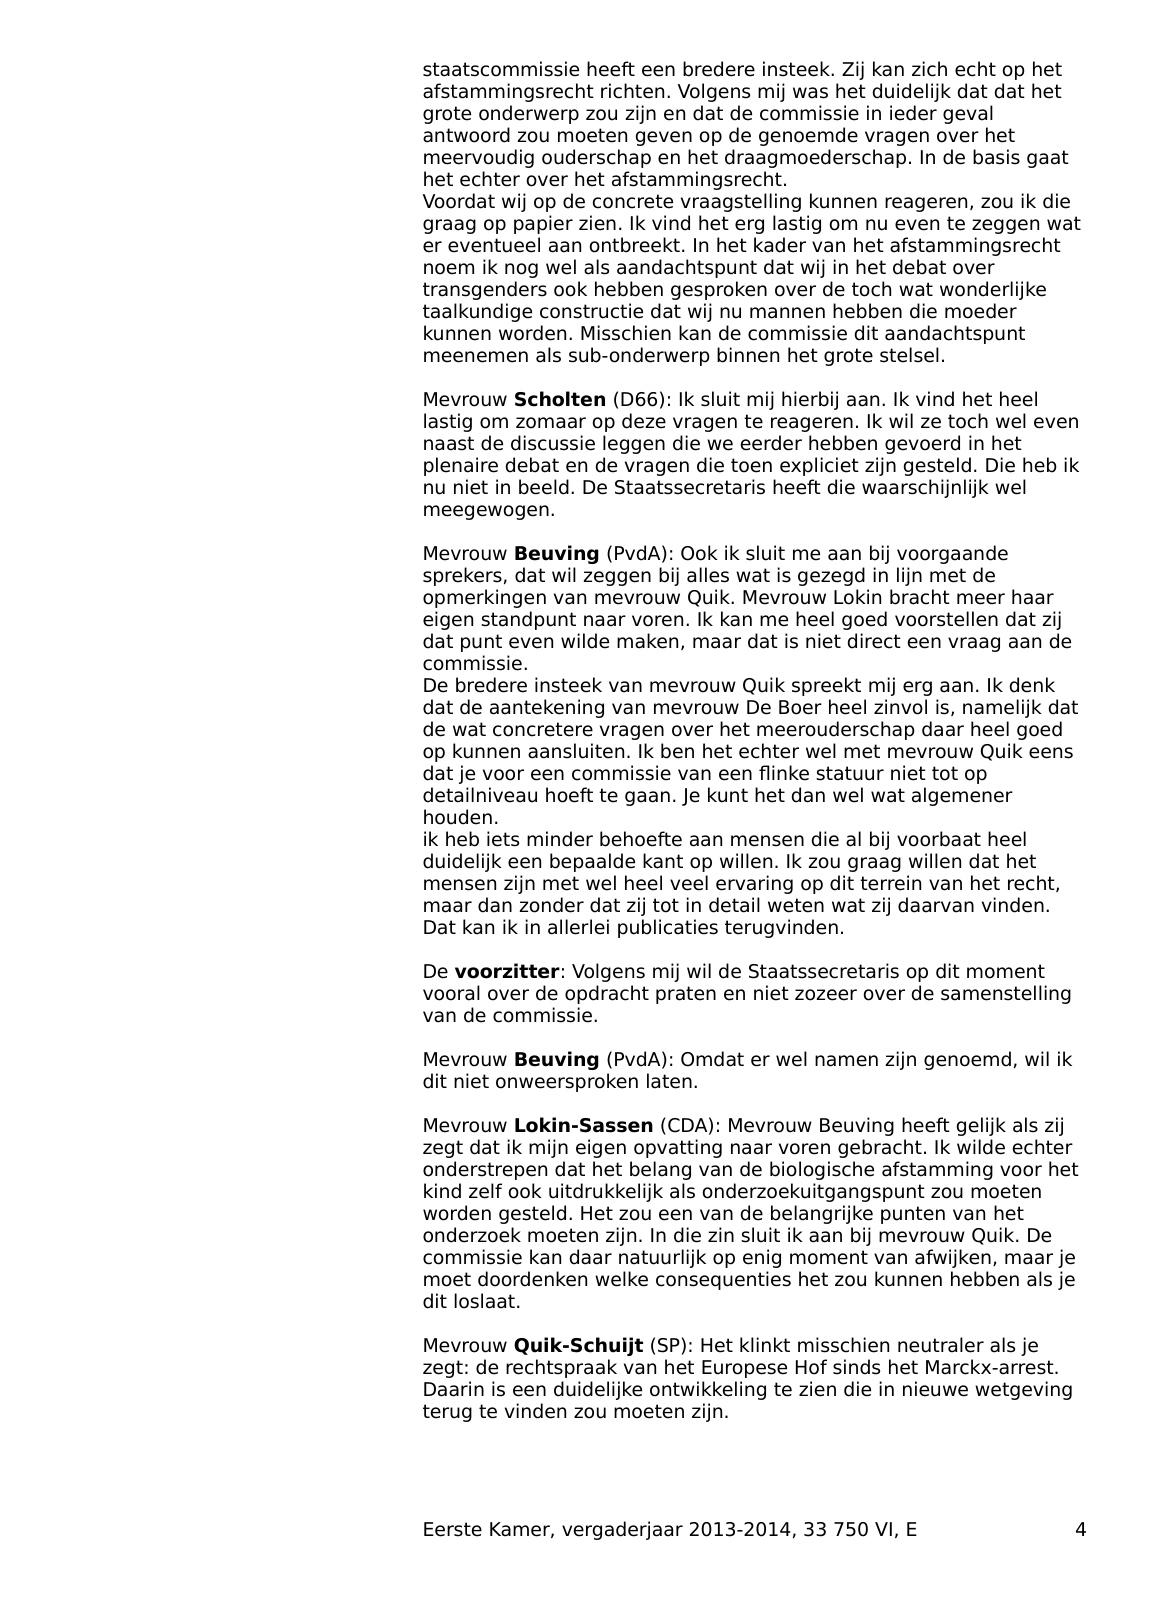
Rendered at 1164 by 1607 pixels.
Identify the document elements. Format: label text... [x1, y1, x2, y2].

text Mevrouw Beuving (PvdA): Ook ik sluit me aan bij voorgaande sprekers, dat wil zeggen bij alles wat is gezegd in lijn met de opmerkingen van mevrouw Quik. Mevrouw Lokin bracht meer haar eigen standpunt naar voren. Ik kan me heel goed voorstellen dat zij dat punt even wilde maken, maar dat is niet direct een vraag aan de commissie. [422, 543, 1087, 675]
text Voordat wij op de concrete vraagstelling kunnen reageren, zou ik die graag op papier zien. Ik vind het erg lastig om nu even te zeggen wat er eventueel aan ontbreekt. In het kader van het afstammingsrecht noem ik nog wel als aandachtspunt dat wij in het debat over transgenders ook hebben gesproken over de toch wat wonderlijke taalkundige constructie dat wij nu mannen hebben die moeder kunnen worden. Misschien kan de commissie dit aandachtspunt meenemen als sub-onderwerp binnen het grote stelsel. [422, 191, 1087, 367]
text Mevrouw Beuving (PvdA): Omdat er wel namen zijn genoemd, wil ik dit niet onweersproken laten. [422, 1049, 1087, 1093]
text Mevrouw Lokin-Sassen (CDA): Mevrouw Beuving heeft gelijk als zij zegt dat ik mijn eigen opvatting naar voren gebracht. Ik wilde echter onderstrepen dat het belang van de biologische afstamming voor het kind zelf ook uitdrukkelijk als onderzoekuitgangspunt zou moeten worden gesteld. Het zou een van de belangrijke punten van het onderzoek moeten zijn. In die zin sluit ik aan bij mevrouw Quik. De commissie kan daar natuurlijk op enig moment van afwijken, maar je moet doordenken welke consequenties het zou kunnen hebben als je dit loslaat. [422, 1115, 1087, 1313]
text De bredere insteek van mevrouw Quik spreekt mij erg aan. Ik denk dat de aantekening van mevrouw De Boer heel zinvol is, namelijk dat de wat concretere vragen over het meerouderschap daar heel goed op kunnen aansluiten. Ik ben het echter wel met mevrouw Quik eens dat je voor een commissie van een flinke statuur niet tot op detailniveau hoeft te gaan. Je kunt het dan wel wat algemener houden. [422, 675, 1087, 829]
text ik heb iets minder behoefte aan mensen die al bij voorbaat heel duidelijk een bepaalde kant op willen. Ik zou graag willen dat het mensen zijn met wel heel veel ervaring op dit terrein van het recht, maar dan zonder dat zij tot in detail weten wat zij daarvan vinden. Dat kan ik in allerlei publicaties terugvinden. [422, 829, 1087, 939]
text staatscommissie heeft een bredere insteek. Zij kan zich echt op het afstammingsrecht richten. Volgens mij was het duidelijk dat dat het grote onderwerp zou zijn en dat de commissie in ieder geval antwoord zou moeten geven op de genoemde vragen over het meervoudig ouderschap en het draagmoederschap. In de basis gaat het echter over het afstammingsrecht. [422, 59, 1087, 191]
text Mevrouw Scholten (D66): Ik sluit mij hierbij aan. Ik vind het heel lastig om zomaar op deze vragen te reageren. Ik wil ze toch wel even naast de discussie leggen die we eerder hebben gevoerd in het plenaire debat en de vragen die toen expliciet zijn gesteld. Die heb ik nu niet in beeld. De Staatssecretaris heeft die waarschijnlijk wel meegewogen. [422, 389, 1087, 521]
text De voorzitter: Volgens mij wil de Staatssecretaris op dit moment vooral over de opdracht praten en niet zozeer over de samenstelling van de commissie. [422, 961, 1087, 1027]
text Mevrouw Quik-Schuijt (SP): Het klinkt misschien neutraler als je zegt: de rechtspraak van het Europese Hof sinds het Marckx-arrest. Daarin is een duidelijke ontwikkeling te zien die in nieuwe wetgeving terug te vinden zou moeten zijn. [422, 1335, 1087, 1423]
